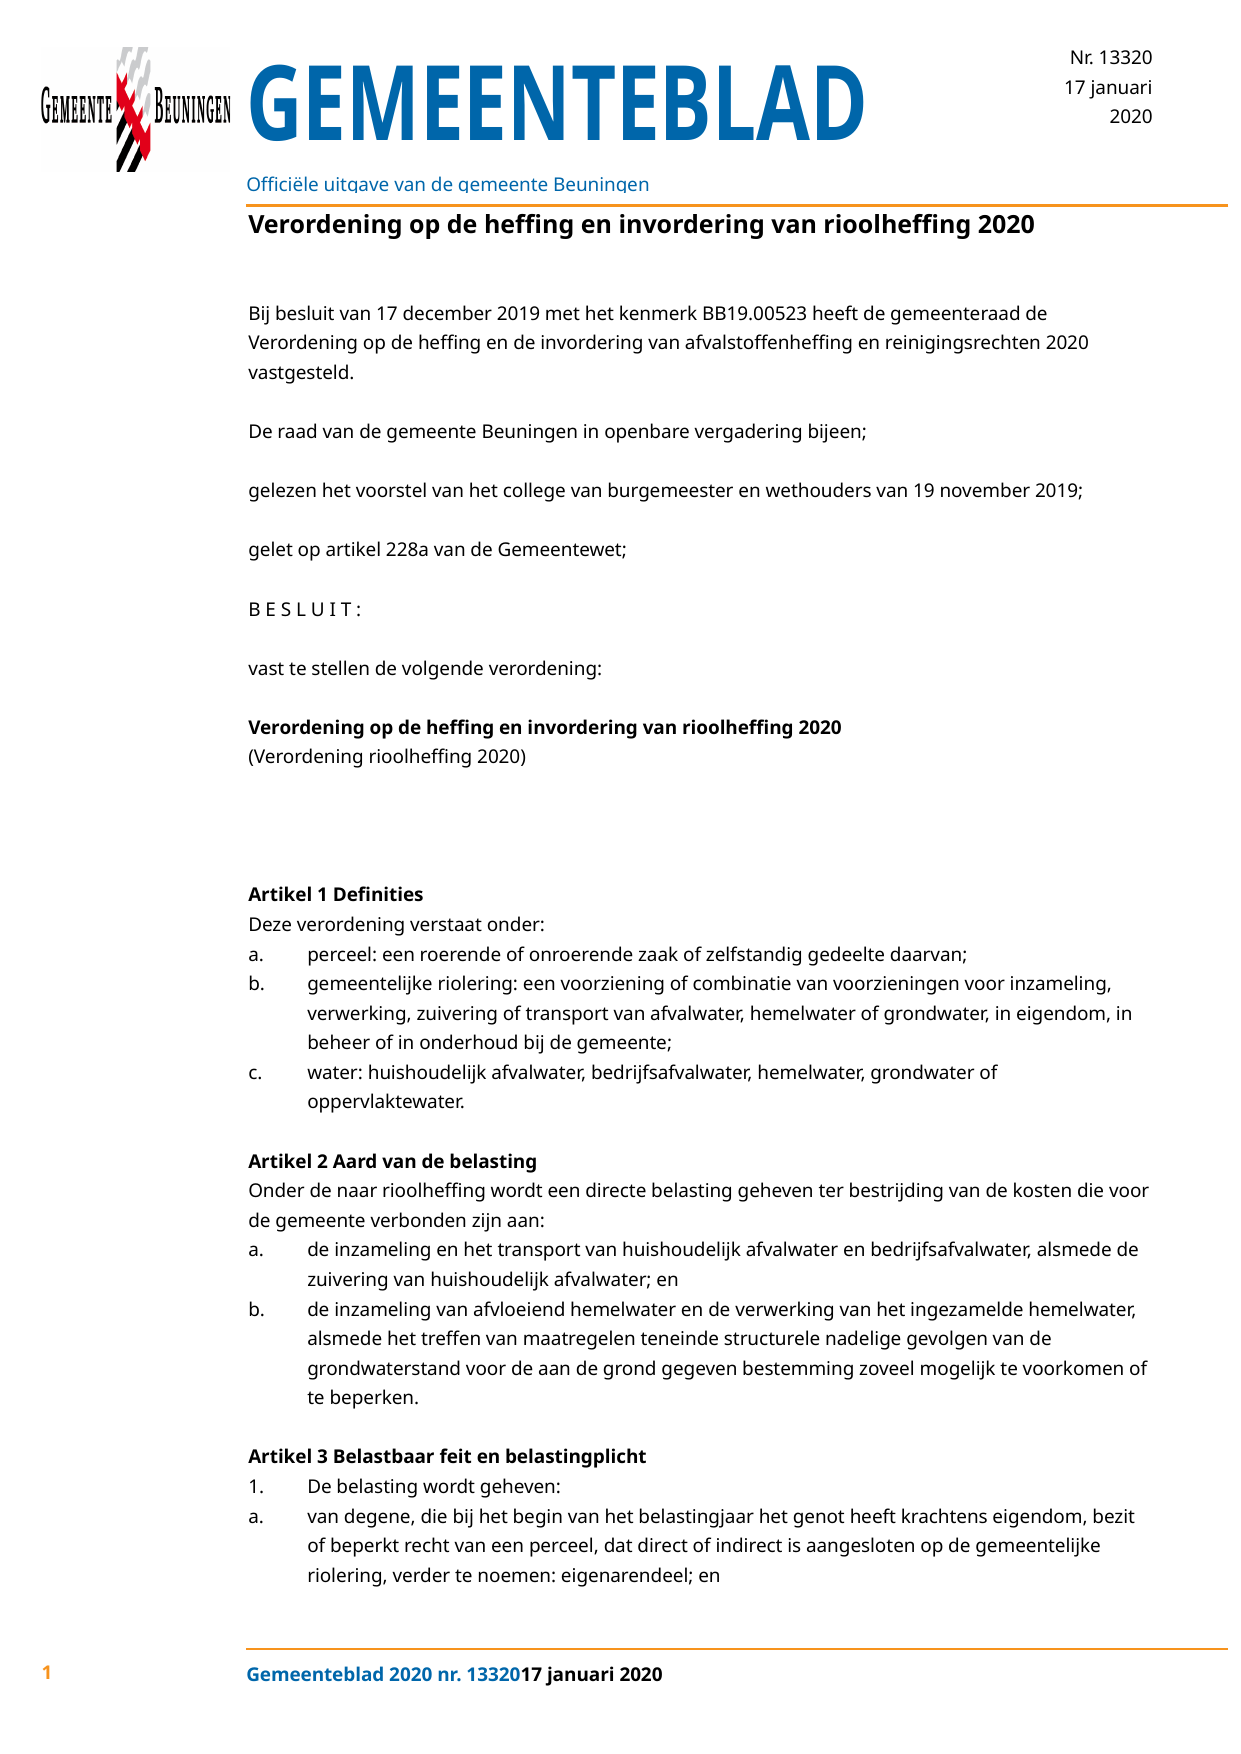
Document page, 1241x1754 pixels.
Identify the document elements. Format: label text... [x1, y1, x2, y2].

picture [41, 47, 231, 172]
text gelezen het voorstel van het college van burgemeester en wethouders van 19 november 2019; [248, 477, 1152, 503]
list de inzameling van afvloeiend hemelwater en de verwerking van het ingezamelde hemelwater, alsmede het treffen van maatregelen teneinde structurele nadelige gevolgen van de grondwaterstand voor de aan de grond gegeven bestemming zoveel mogelijk te voorkomen of te beperken. [248, 1296, 1152, 1410]
text Deze verordening verstaat onder: [248, 911, 1152, 937]
text De raad van de gemeente Beuningen in openbare vergadering bijeen; [248, 418, 1152, 444]
text gelet op artikel 228a van de Gemeentewet; [248, 537, 1152, 562]
list De belasting wordt geheven: [248, 1473, 1152, 1499]
text (Verordening rioolheffing 2020) [248, 744, 1152, 769]
text Verordening op de heffing en invordering van rioolheffing 2020 [248, 207, 1152, 241]
list water: huishoudelijk afvalwater, bedrijfsafvalwater, hemelwater, grondwater of oppervlaktewater. [248, 1059, 1152, 1114]
text Artikel 2 Aard van de belasting [248, 1148, 1152, 1174]
list gemeentelijke riolering: een voorziening of combinatie van voorzieningen voor inzameling, verwerking, zuivering of transport van afvalwater, hemelwater of grondwater, in eigendom, in beheer of in onderhoud bij de gemeente; [248, 970, 1152, 1055]
list van degene, die bij het begin van het belastingjaar het genot heeft krachtens eigendom, bezit of beperkt recht van een perceel, dat direct of indirect is aangesloten op de gemeentelijke riolering, verder te noemen: eigenarendeel; en [248, 1503, 1152, 1588]
text Artikel 1 Definities [248, 882, 1152, 907]
text Bij besluit van 17 december 2019 met het kenmerk BB19.00523 heeft de gemeenteraad de Verordening op de heffing en de invordering van afvalstoffenheffing en reinigingsrechten 2020 vastgesteld. [248, 300, 1152, 385]
text Verordening op de heffing en invordering van rioolheffing 2020 [248, 714, 1152, 740]
list de inzameling en het transport van huishoudelijk afvalwater en bedrijfsafvalwater, alsmede de zuivering van huishoudelijk afvalwater; en [248, 1237, 1152, 1292]
text Artikel 3 Belastbaar feit en belastingplicht [248, 1444, 1152, 1469]
text vast te stellen de volgende verordening: [248, 655, 1152, 681]
text B E S L U I T : [248, 596, 1152, 621]
text Onder de naar rioolheffing wordt een directe belasting geheven ter bestrijding van de kosten die voor de gemeente verbonden zijn aan: [248, 1177, 1152, 1233]
list perceel: een roerende of onroerende zaak of zelfstandig gedeelte daarvan; [248, 941, 1152, 967]
